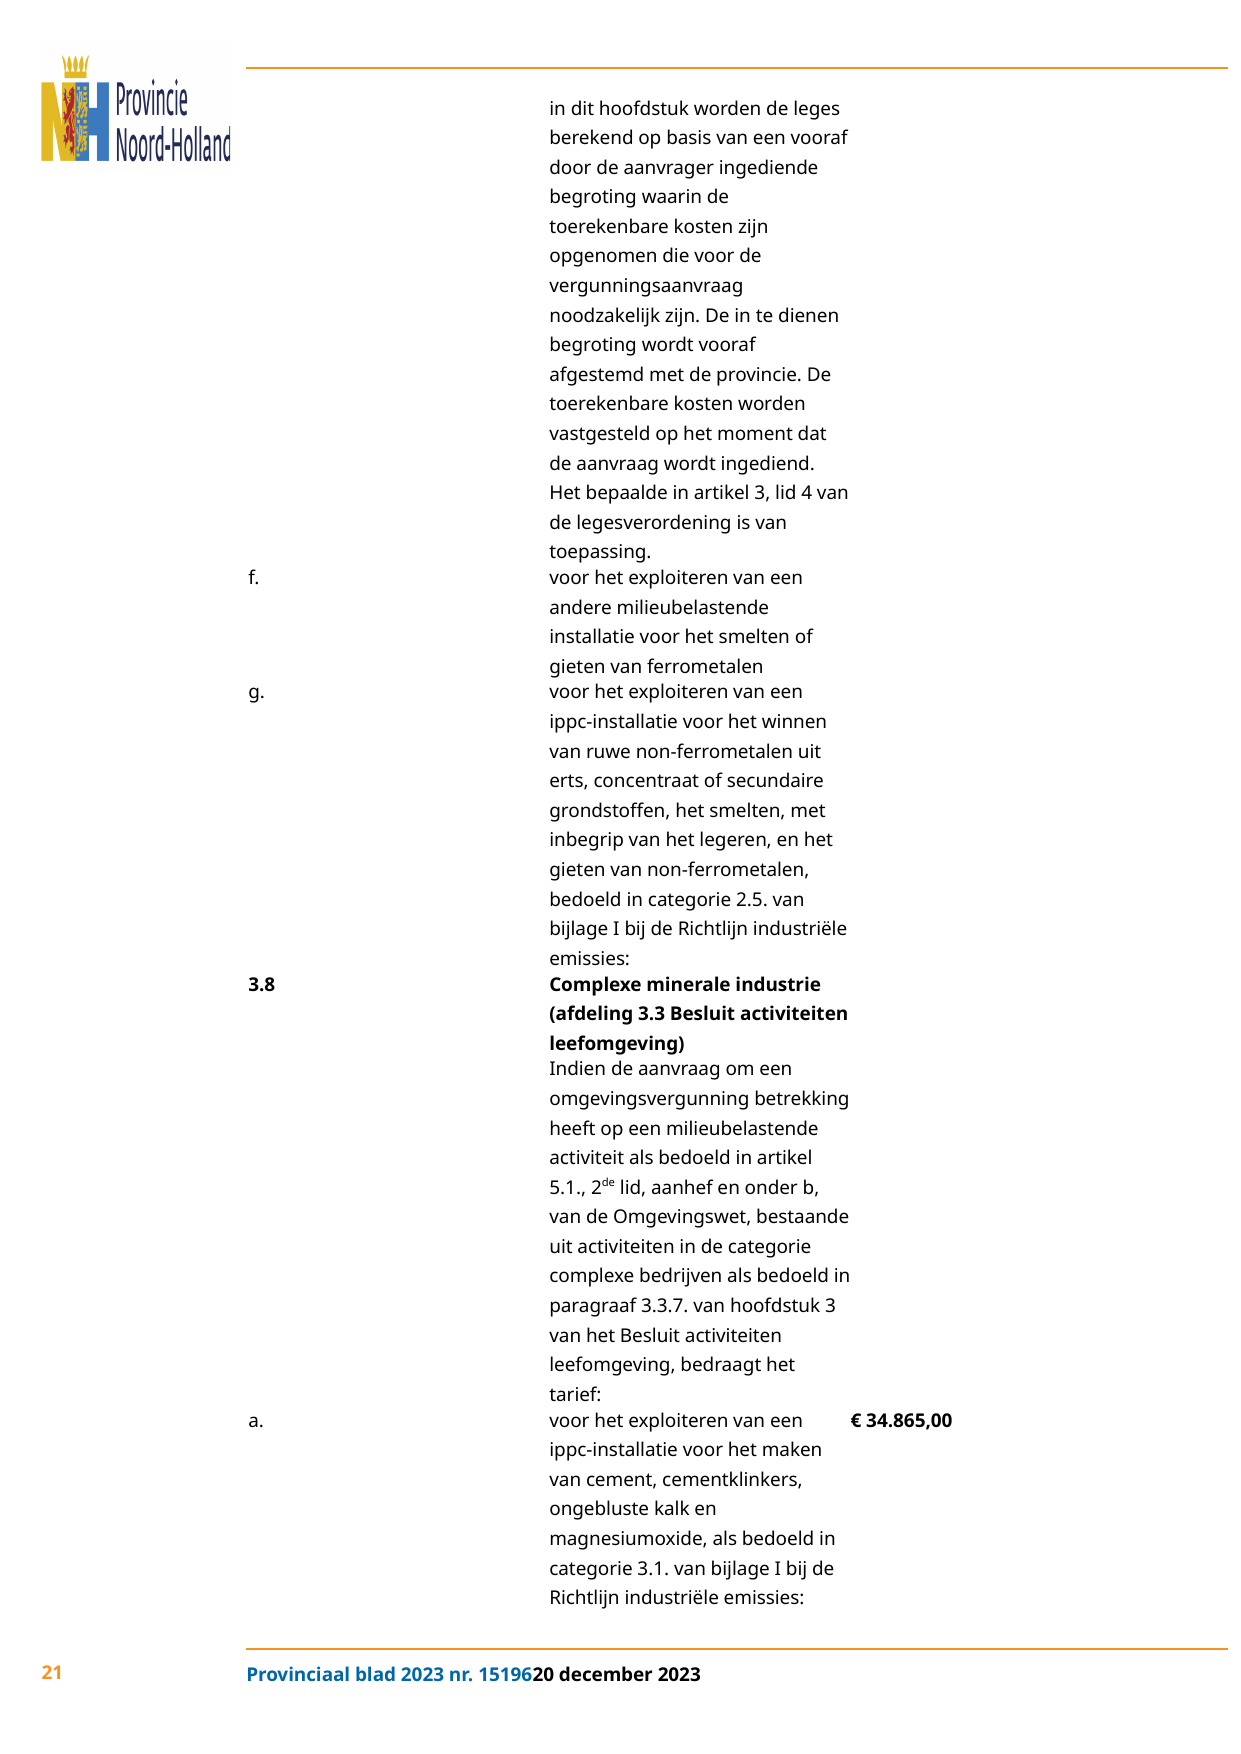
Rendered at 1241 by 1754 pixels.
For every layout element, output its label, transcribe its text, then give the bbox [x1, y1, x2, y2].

table_cell [850, 95, 1152, 564]
table_cell [248, 1056, 549, 1407]
table_cell [850, 971, 1152, 1056]
table_cell g. [248, 679, 549, 971]
table_cell 3.8 [248, 971, 549, 1056]
table_cell [248, 95, 549, 564]
table_cell Indien de aanvraag om een omgevingsvergunning betrekking heeft op een milieubelastende activiteit als bedoeld in artikel 5.1., 2de lid, aanhef en onder b, van de Omgevingswet, bestaande uit activiteiten in de categorie complexe bedrijven als bedoeld in paragraaf 3.3.7. van hoofdstuk 3 van het Besluit activiteiten leefomgeving, bedraagt het tarief: [549, 1056, 850, 1407]
table_cell [850, 679, 1152, 971]
table_cell € 34.865,00 [850, 1407, 1152, 1610]
table_cell in dit hoofdstuk worden de leges berekend op basis van een vooraf door de aanvrager ingediende begroting waarin de toerekenbare kosten zijn opgenomen die voor de vergunningsaanvraag noodzakelijk zijn. De in te dienen begroting wordt vooraf afgestemd met de provincie. De toerekenbare kosten worden vastgesteld op het moment dat de aanvraag wordt ingediend. Het bepaalde in artikel 3, lid 4 van de legesverordening is van toepassing. [549, 95, 850, 564]
table_cell f. [248, 564, 549, 679]
table_cell Complexe minerale industrie (afdeling 3.3 Besluit activiteiten leefomgeving) [549, 971, 850, 1056]
table_cell voor het exploiteren van een ippc-installatie voor het winnen van ruwe non-ferrometalen uit erts, concentraat of secundaire grondstoffen, het smelten, met inbegrip van het legeren, en het gieten van non-ferrometalen, bedoeld in categorie 2.5. van bijlage I bij de Richtlijn industriële emissies: [549, 679, 850, 971]
picture [41, 47, 231, 172]
table_cell [850, 564, 1152, 679]
table_cell [850, 1056, 1152, 1407]
table_cell a. [248, 1407, 549, 1610]
table_cell voor het exploiteren van een ippc-installatie voor het maken van cement, cementklinkers, ongebluste kalk en magnesiumoxide, als bedoeld in categorie 3.1. van bijlage I bij de Richtlijn industriële emissies: [549, 1407, 850, 1610]
table_cell voor het exploiteren van een andere milieubelastende installatie voor het smelten of gieten van ferrometalen [549, 564, 850, 679]
